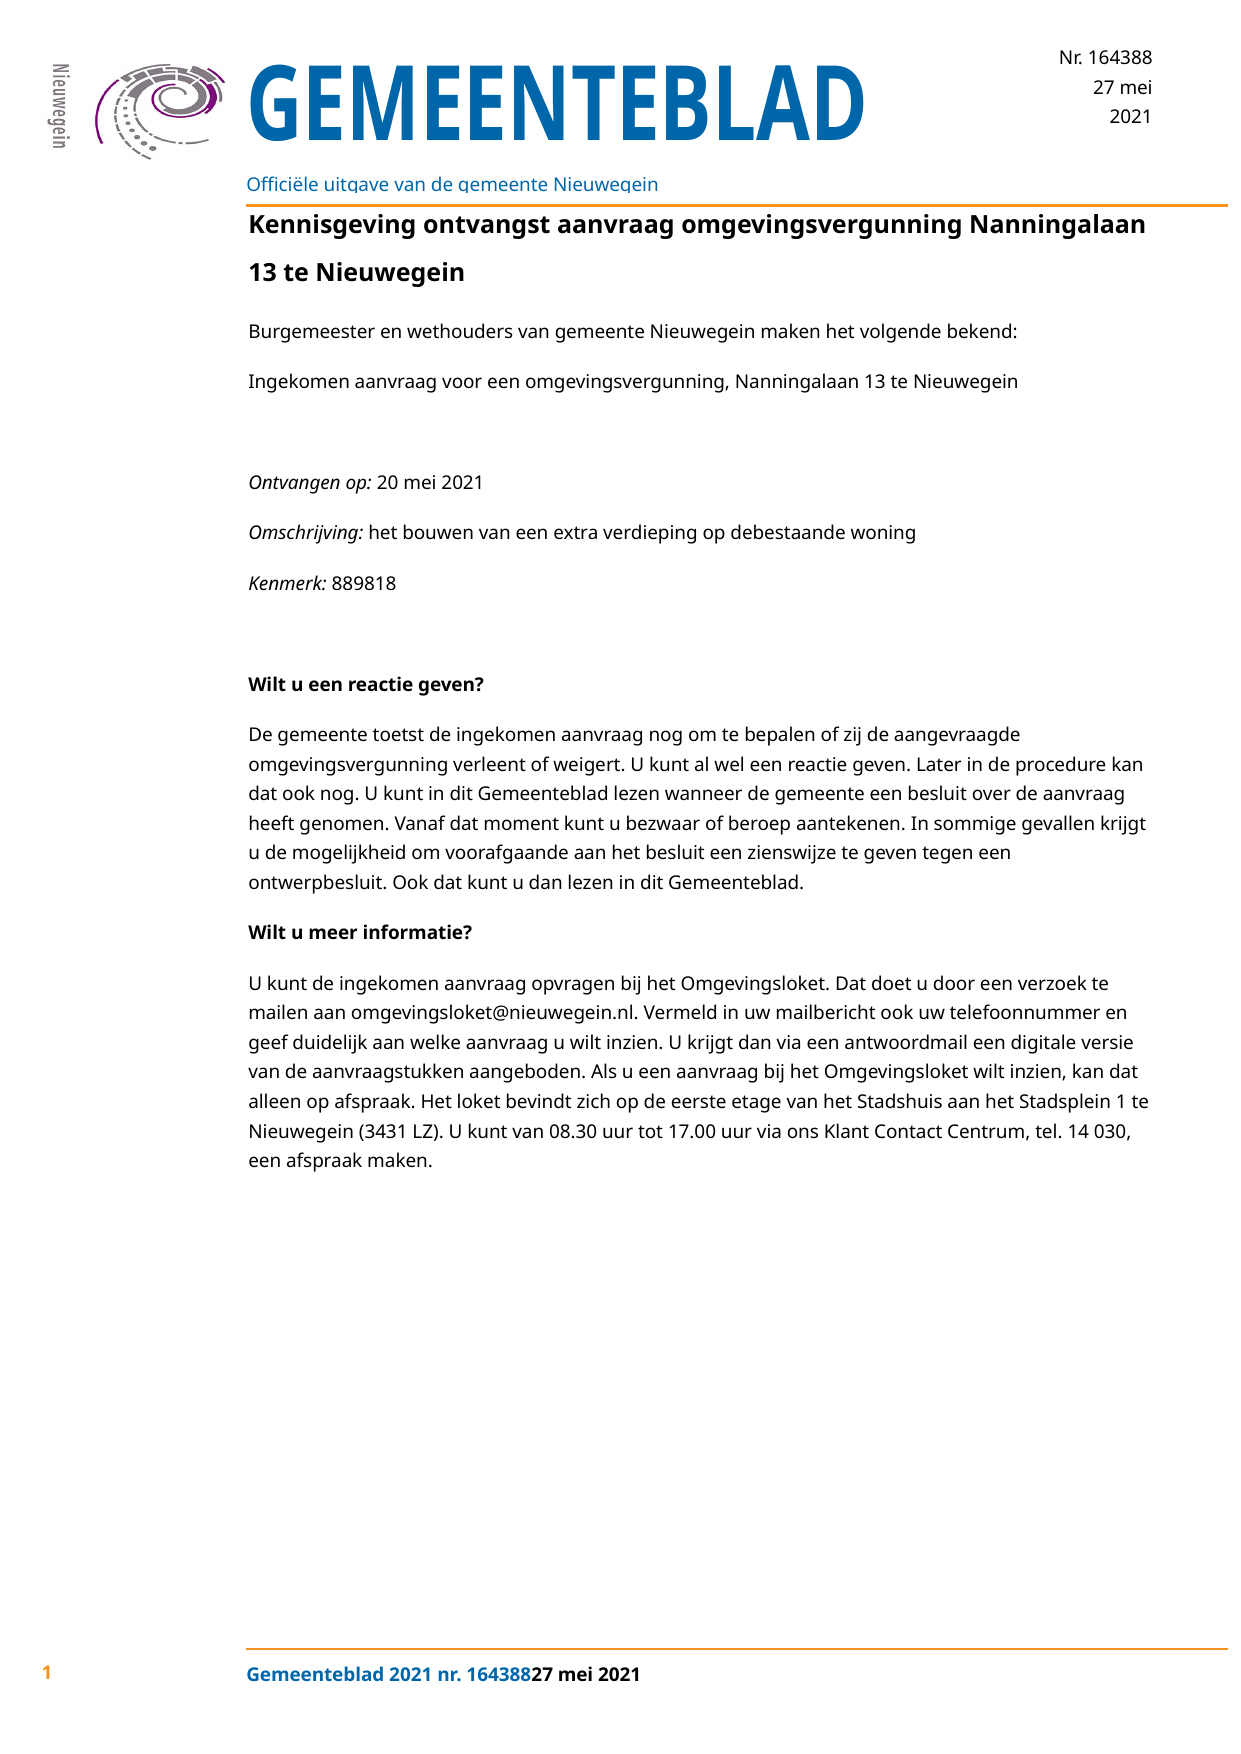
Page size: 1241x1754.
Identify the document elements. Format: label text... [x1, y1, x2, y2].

text Ingekomen aanvraag voor een omgevingsvergunning, Nanningalaan 13 te Nieuwegein [248, 368, 1152, 394]
text Ontvangen op: 20 mei 2021 [248, 469, 1152, 495]
text Kennisgeving ontvangst aanvraag omgevingsvergunning Nanningalaan 13 te Nieuwegein [248, 207, 1152, 288]
text Wilt u meer informatie? [248, 919, 1152, 945]
text Burgemeester en wethouders van gemeente Nieuwegein maken het volgende bekend: [248, 318, 1152, 344]
text U kunt de ingekomen aanvraag opvragen bij het Omgevingsloket. Dat doet u door een verzoek te mailen aan omgevingsloket@nieuwegein.nl. Vermeld in uw mailbericht ook uw telefoonnummer en geef duidelijk aan welke aanvraag u wilt inzien. U krijgt dan via een antwoordmail een digitale versie van de aanvraagstukken aangeboden. Als u een aanvraag bij het Omgevingsloket wilt inzien, kan dat alleen op afspraak. Het loket bevindt zich op de eerste etage van het Stadshuis aan het Stadsplein 1 te Nieuwegein (3431 LZ). U kunt van 08.30 uur tot 17.00 uur via ons Klant Contact Centrum, tel. 14 030, een afspraak maken. [248, 970, 1152, 1173]
text Wilt u een reactie geven? [248, 671, 1152, 697]
text Kenmerk: 889818 [248, 570, 1152, 596]
text De gemeente toetst de ingekomen aanvraag nog om te bepalen of zij de aangevraagde omgevingsvergunning verleent of weigert. U kunt al wel een reactie geven. Later in de procedure kan dat ook nog. U kunt in dit Gemeenteblad lezen wanneer de gemeente een besluit over de aanvraag heeft genomen. Vanaf dat moment kunt u bezwaar of beroep aantekenen. In sommige gevallen krijgt u de mogelijkheid om voorafgaande aan het besluit een zienswijze te geven tegen een ontwerpbesluit. Ook dat kunt u dan lezen in dit Gemeenteblad. [248, 721, 1152, 895]
text Omschrijving: het bouwen van een extra verdieping op debestaande woning [248, 519, 1152, 545]
picture [41, 47, 231, 172]
